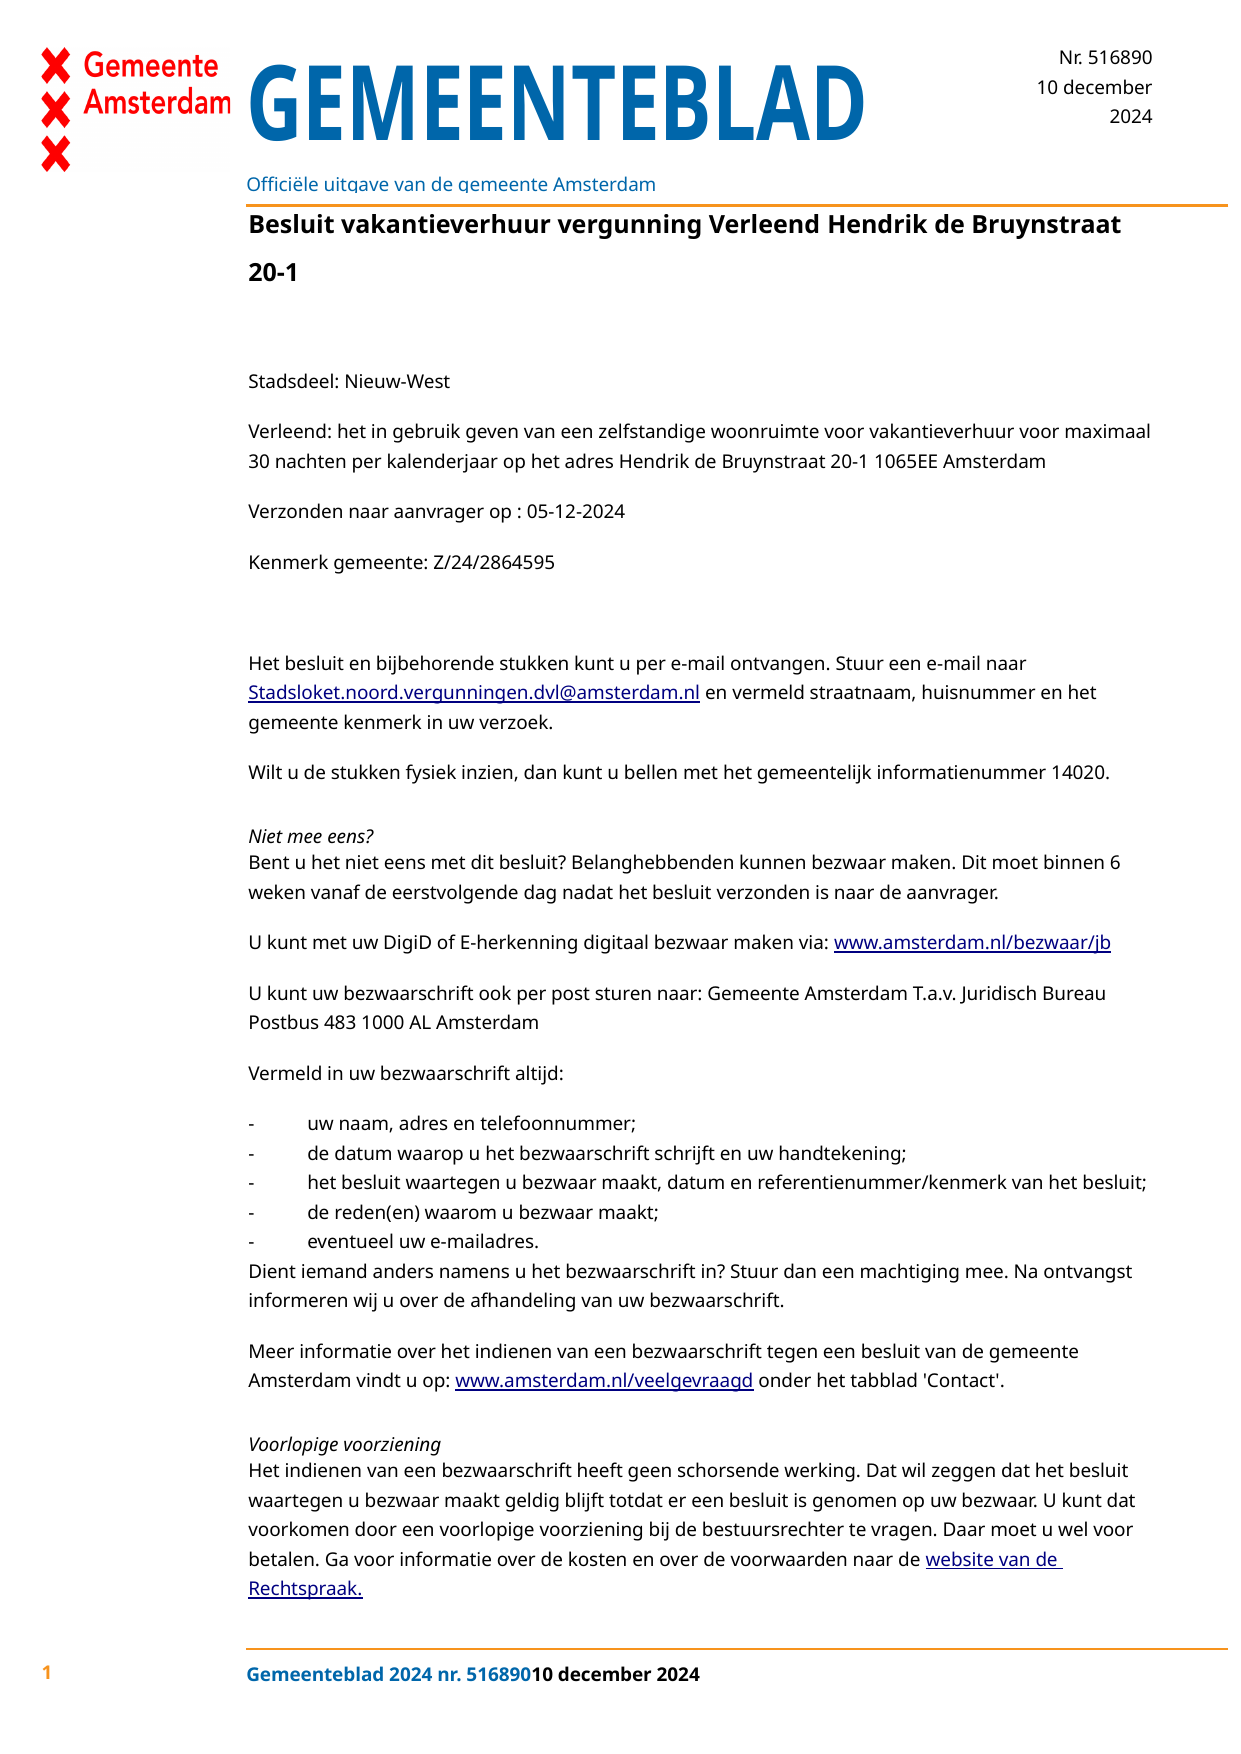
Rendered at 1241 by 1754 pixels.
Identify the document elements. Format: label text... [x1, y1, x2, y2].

text U kunt uw bezwaarschrift ook per post sturen naar: Gemeente Amsterdam T.a.v. Juridisch Bureau Postbus 483 1000 AL Amsterdam [248, 980, 1152, 1035]
list de datum waarop u het bezwaarschrift schrijft en uw handtekening; [248, 1140, 1152, 1165]
text Wilt u de stukken fysiek inzien, dan kunt u bellen met het gemeentelijk informatienummer 14020. [248, 759, 1152, 785]
list de reden(en) waarom u bezwaar maakt; [248, 1199, 1152, 1224]
text Niet mee eens? [248, 823, 1152, 849]
text Het besluit en bijbehorende stukken kunt u per e-mail ontvangen. Stuur een e-mail naar Stadsloket.noord.vergunningen.dvl@amsterdam.nl en vermeld straatnaam, huisnummer en het gemeente kenmerk in uw verzoek. [248, 650, 1152, 735]
text U kunt met uw DigiD of E-herkenning digitaal bezwaar maken via: www.amsterdam.nl/bezwaar/jb [248, 929, 1152, 955]
picture [41, 47, 231, 172]
text Vermeld in uw bezwaarschrift altijd: [248, 1060, 1152, 1085]
text Stadsdeel: Nieuw-West [248, 368, 1152, 394]
text Kenmerk gemeente: Z/24/2864595 [248, 549, 1152, 575]
list eventueel uw e-mailadres. [248, 1228, 1152, 1254]
text Verleend: het in gebruik geven van een zelfstandige woonruimte voor vakantieverhuur voor maximaal 30 nachten per kalenderjaar op het adres Hendrik de Bruynstraat 20-1 1065EE Amsterdam [248, 419, 1152, 474]
text Dient iemand anders namens u het bezwaarschrift in? Stuur dan een machtiging mee. Na ontvangst informeren wij u over de afhandeling van uw bezwaarschrift. [248, 1258, 1152, 1313]
list uw naam, adres en telefoonnummer; [248, 1110, 1152, 1136]
text Besluit vakantieverhuur vergunning Verleend Hendrik de Bruynstraat 20-1 [248, 207, 1152, 288]
text Meer informatie over het indienen van een bezwaarschrift tegen een besluit van de gemeente Amsterdam vindt u op: www.amsterdam.nl/veelgevraagd onder het tabblad 'Contact'. [248, 1338, 1152, 1393]
text Verzonden naar aanvrager op : 05-12-2024 [248, 499, 1152, 524]
list het besluit waartegen u bezwaar maakt, datum en referentienummer/kenmerk van het besluit; [248, 1169, 1152, 1195]
text Het indienen van een bezwaarschrift heeft geen schorsende werking. Dat wil zeggen dat het besluit waartegen u bezwaar maakt geldig blijft totdat er een besluit is genomen op uw bezwaar. U kunt dat voorkomen door een voorlopige voorziening bij de bestuursrechter te vragen. Daar moet u wel voor betalen. Ga voor informatie over de kosten en over de voorwaarden naar de website van de Rechtspraak. [248, 1457, 1152, 1601]
text Voorlopige voorziening [248, 1432, 1152, 1457]
text Bent u het niet eens met dit besluit? Belanghebbenden kunnen bezwaar maken. Dit moet binnen 6 weken vanaf de eerstvolgende dag nadat het besluit verzonden is naar de aanvrager. [248, 849, 1152, 904]
